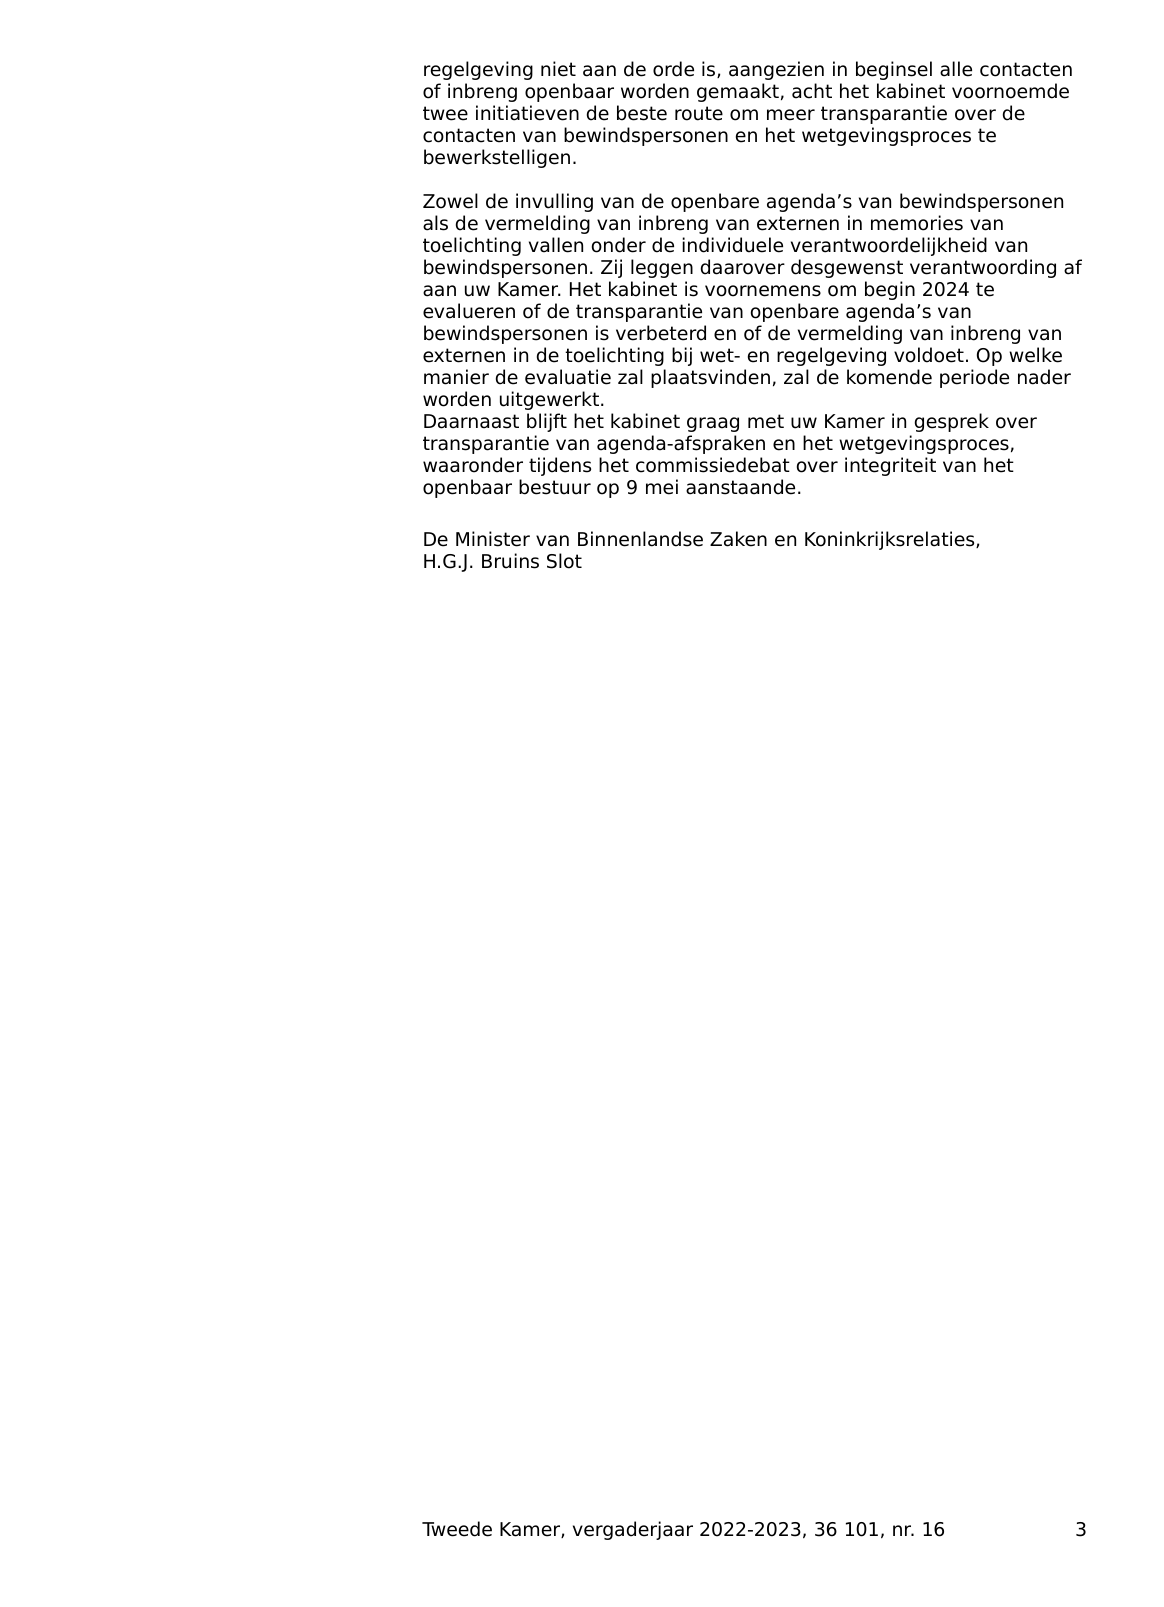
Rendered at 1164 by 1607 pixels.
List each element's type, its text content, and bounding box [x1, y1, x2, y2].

text regelgeving niet aan de orde is, aangezien in beginsel alle contacten of inbreng openbaar worden gemaakt, acht het kabinet voornoemde twee initiatieven de beste route om meer transparantie over de contacten van bewindspersonen en het wetgevingsproces te bewerkstelligen. [422, 59, 1087, 169]
text Zowel de invulling van de openbare agenda’s van bewindspersonen als de vermelding van inbreng van externen in memories van toelichting vallen onder de individuele verantwoordelijkheid van bewindspersonen. Zij leggen daarover desgewenst verantwoording af aan uw Kamer. Het kabinet is voornemens om begin 2024 te evalueren of de transparantie van openbare agenda’s van bewindspersonen is verbeterd en of de vermelding van inbreng van externen in de toelichting bij wet- en regelgeving voldoet. Op welke manier de evaluatie zal plaatsvinden, zal de komende periode nader worden uitgewerkt. [422, 191, 1087, 411]
text De Minister van Binnenlandse Zaken en Koninkrijksrelaties, H.G.J. Bruins Slot [422, 529, 1087, 573]
text Daarnaast blijft het kabinet graag met uw Kamer in gesprek over transparantie van agenda-afspraken en het wetgevingsproces, waaronder tijdens het commissiedebat over integriteit van het openbaar bestuur op 9 mei aanstaande. [422, 411, 1087, 499]
